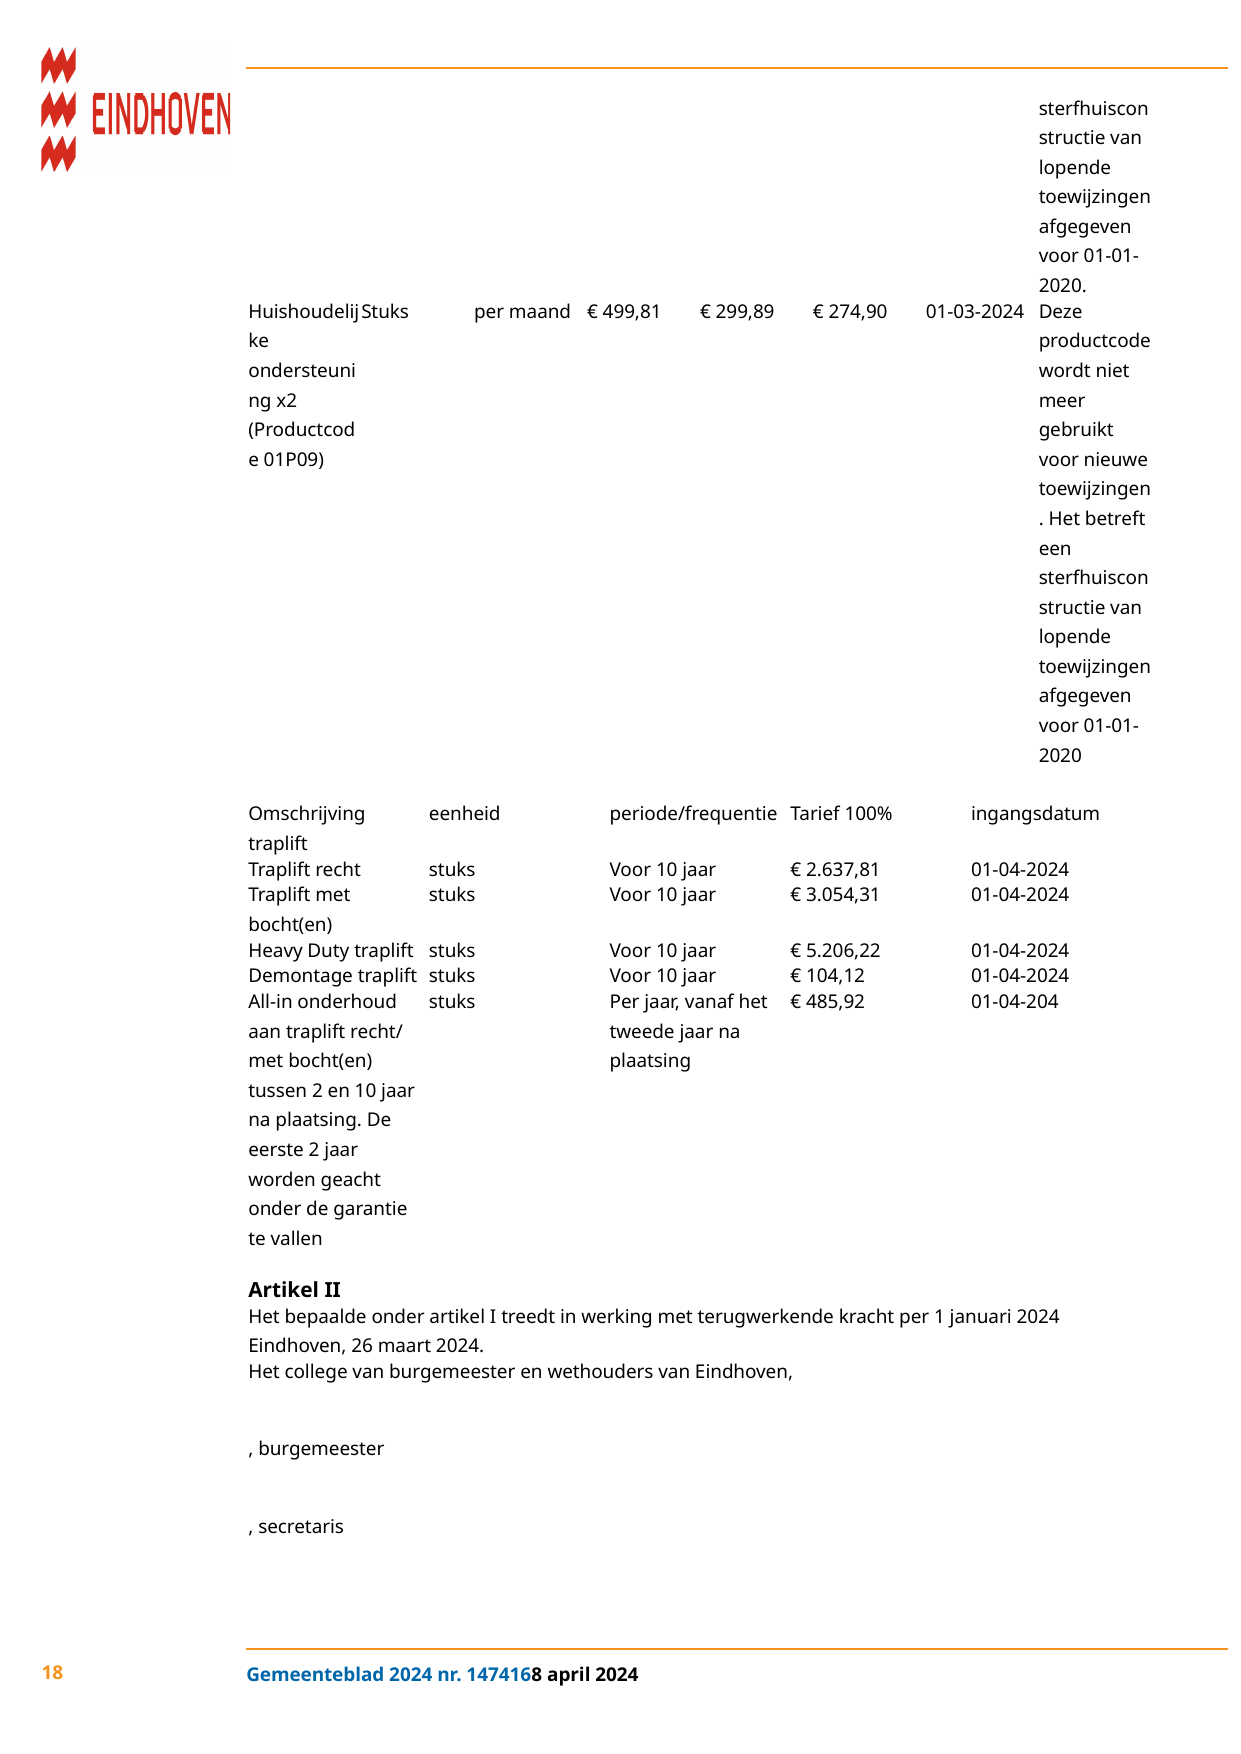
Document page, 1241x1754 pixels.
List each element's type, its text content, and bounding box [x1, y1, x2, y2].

table_cell € 274,90 [813, 298, 926, 767]
table_cell [587, 95, 700, 298]
table_cell € 5.206,22 [790, 937, 971, 962]
table_cell € 104,12 [790, 963, 971, 988]
table_cell Traplift recht [248, 856, 429, 881]
table_cell Demontage traplift [248, 963, 429, 988]
table_cell per maand [474, 298, 587, 767]
table_cell stuks [429, 963, 609, 988]
table_cell [926, 95, 1038, 298]
table_cell All-in onderhoud aan traplift recht/ met bocht(en) tussen 2 en 10 jaar na plaatsing. De eerste 2 jaar worden geacht onder de garantie te vallen [248, 988, 429, 1251]
table_cell stuks [429, 988, 609, 1251]
table_cell 01-04-2024 [971, 937, 1152, 962]
table_cell € 2.637,81 [790, 856, 971, 881]
picture [41, 47, 231, 172]
table_cell € 299,89 [700, 298, 813, 767]
table_cell 01-04-2024 [971, 856, 1152, 881]
table_cell Deze productcode wordt niet meer gebruikt voor nieuwe toewijzingen. Het betreft een sterfhuisconstructie van lopende toewijzingen afgegeven voor 01-01-2020 [1039, 298, 1152, 767]
table_cell € 485,92 [790, 988, 971, 1251]
table_cell Per jaar, vanaf het tweede jaar na plaatsing [609, 988, 790, 1251]
table_cell 01-04-2024 [971, 963, 1152, 988]
table_cell stuks [429, 856, 609, 881]
text , secretaris [248, 1513, 1152, 1538]
table_cell Stuks [361, 298, 474, 767]
table_cell [700, 95, 813, 298]
table_header eenheid [429, 800, 609, 856]
table_cell Voor 10 jaar [609, 963, 790, 988]
table_header Tarief 100% [790, 800, 971, 856]
table_header periode/frequentie [609, 800, 790, 856]
table_cell Huishoudelijke ondersteuning x2 (Productcode 01P09) [248, 298, 361, 767]
text Artikel II [248, 1275, 1152, 1303]
table_cell [813, 95, 926, 298]
text Het college van burgemeester en wethouders van Eindhoven, [248, 1358, 1152, 1384]
table_cell stuks [429, 937, 609, 962]
text , burgemeester [248, 1436, 1152, 1461]
table_cell € 499,81 [587, 298, 700, 767]
table_cell [474, 95, 587, 298]
table_cell Traplift met bocht(en) [248, 881, 429, 937]
table_cell Voor 10 jaar [609, 881, 790, 937]
table_cell Voor 10 jaar [609, 937, 790, 962]
table_cell stuks [429, 881, 609, 937]
table_cell 01-04-204 [971, 988, 1152, 1251]
table_cell sterfhuisconstructie van lopende toewijzingen afgegeven voor 01-01-2020. [1039, 95, 1152, 298]
table_cell Voor 10 jaar [609, 856, 790, 881]
text Eindhoven, 26 maart 2024. [248, 1333, 1152, 1358]
table_cell € 3.054,31 [790, 881, 971, 937]
text Het bepaalde onder artikel I treedt in werking met terugwerkende kracht per 1 januari 2024 [248, 1303, 1152, 1329]
table_cell 01-04-2024 [971, 881, 1152, 937]
table_header ingangsdatum [971, 800, 1152, 856]
table_header Omschrijving traplift [248, 800, 429, 856]
table_cell 01-03-2024 [926, 298, 1038, 767]
table_cell [361, 95, 474, 298]
table_cell [248, 95, 361, 298]
table_cell Heavy Duty traplift [248, 937, 429, 962]
